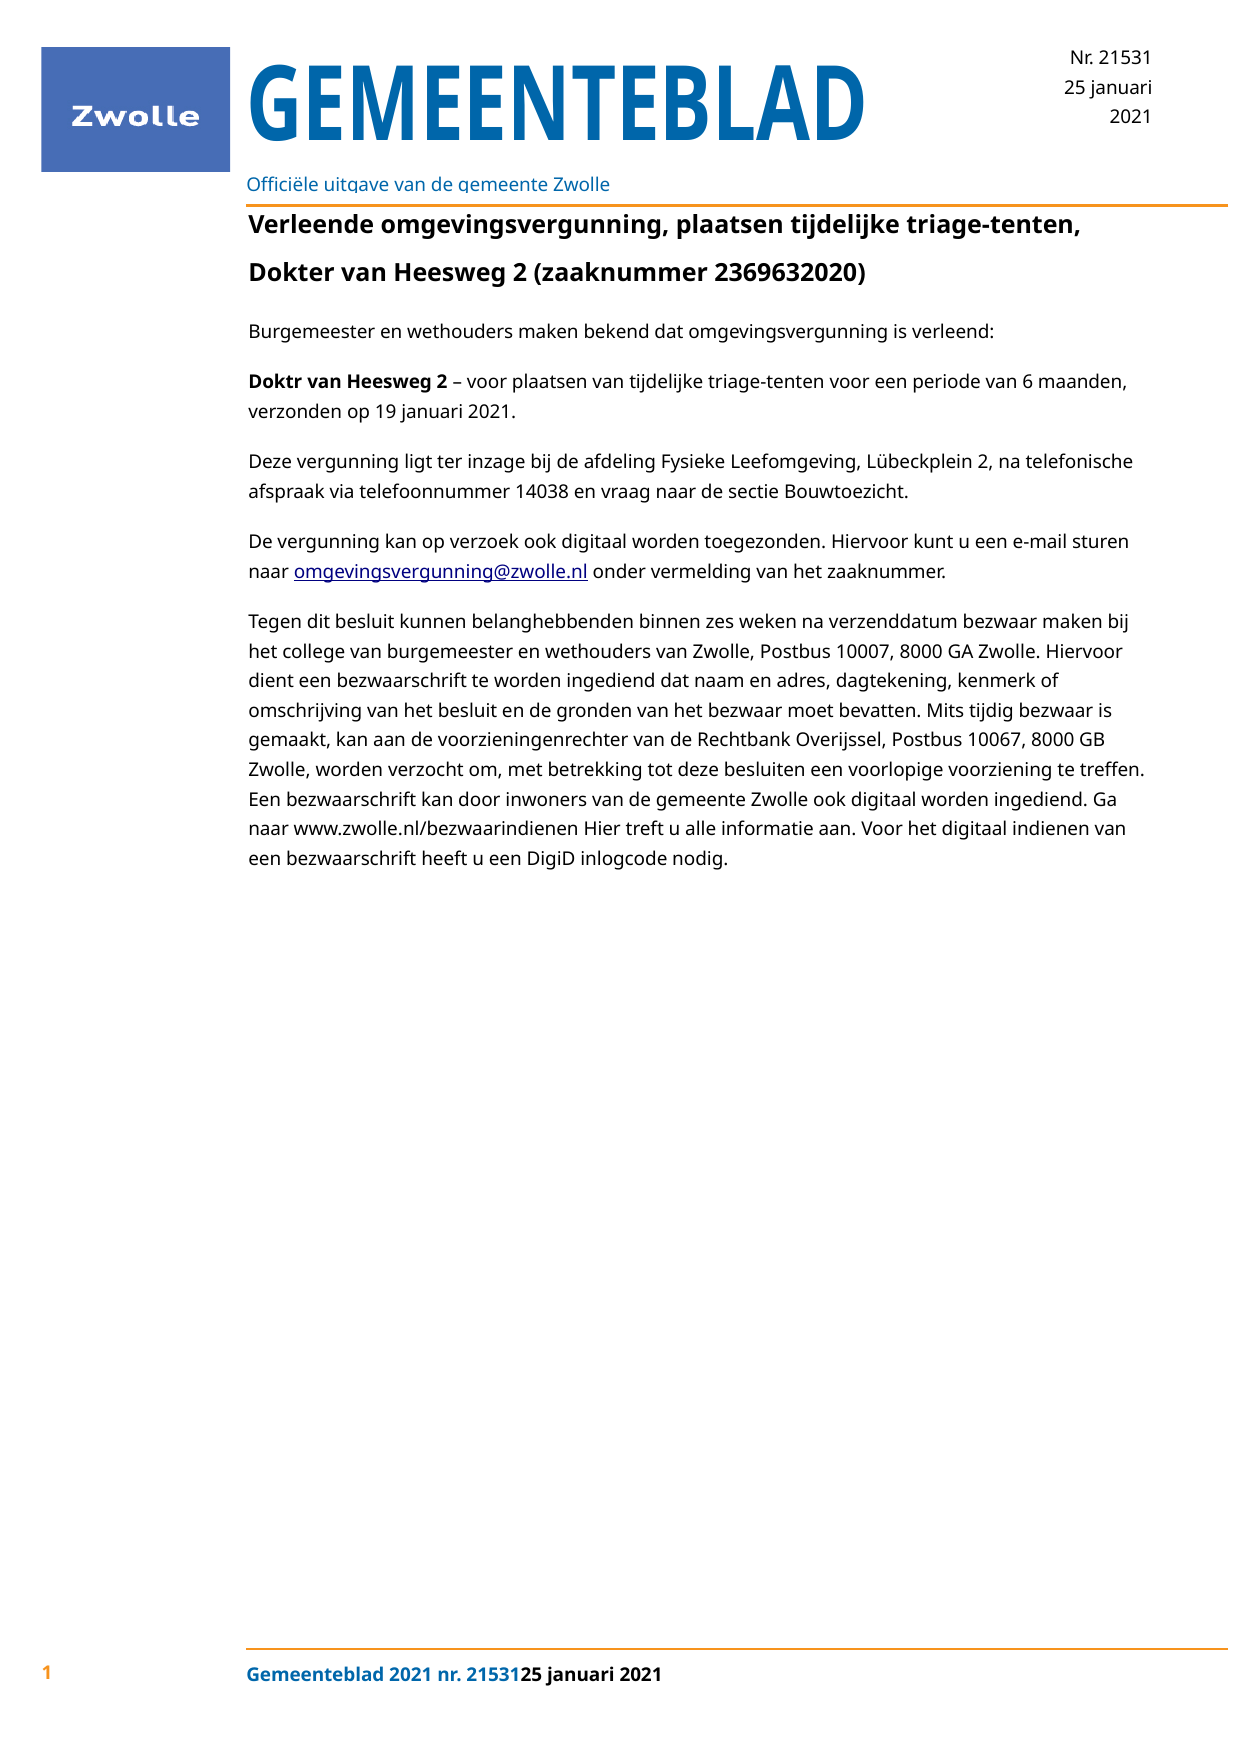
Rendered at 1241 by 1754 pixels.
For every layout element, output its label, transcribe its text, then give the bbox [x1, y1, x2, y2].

text De vergunning kan op verzoek ook digitaal worden toegezonden. Hiervoor kunt u een e-mail sturen naar omgevingsvergunning@zwolle.nl onder vermelding van het zaaknummer. [248, 528, 1152, 584]
text Tegen dit besluit kunnen belanghebbenden binnen zes weken na verzenddatum bezwaar maken bij het college van burgemeester en wethouders van Zwolle, Postbus 10007, 8000 GA Zwolle. Hiervoor dient een bezwaarschrift te worden ingediend dat naam en adres, dagtekening, kenmerk of omschrijving van het besluit en de gronden van het bezwaar moet bevatten. Mits tijdig bezwaar is gemaakt, kan aan de voorzieningenrechter van de Rechtbank Overijssel, Postbus 10067, 8000 GB Zwolle, worden verzocht om, met betrekking tot deze besluiten een voorlopige voorziening te treffen. Een bezwaarschrift kan door inwoners van de gemeente Zwolle ook digitaal worden ingediend. Ga naar www.zwolle.nl/bezwaarindienen Hier treft u alle informatie aan. Voor het digitaal indienen van een bezwaarschrift heeft u een DigiD inlogcode nodig. [248, 608, 1152, 871]
text Doktr van Heesweg 2 – voor plaatsen van tijdelijke triage-tenten voor een periode van 6 maanden, verzonden op 19 januari 2021. [248, 368, 1152, 424]
text Deze vergunning ligt ter inzage bij de afdeling Fysieke Leefomgeving, Lübeckplein 2, na telefonische afspraak via telefoonnummer 14038 en vraag naar de sectie Bouwtoezicht. [248, 448, 1152, 504]
picture [41, 47, 231, 172]
text Verleende omgevingsvergunning, plaatsen tijdelijke triage-tenten, Dokter van Heesweg 2 (zaaknummer 2369632020) [248, 207, 1152, 288]
text Burgemeester en wethouders maken bekend dat omgevingsvergunning is verleend: [248, 318, 1152, 344]
